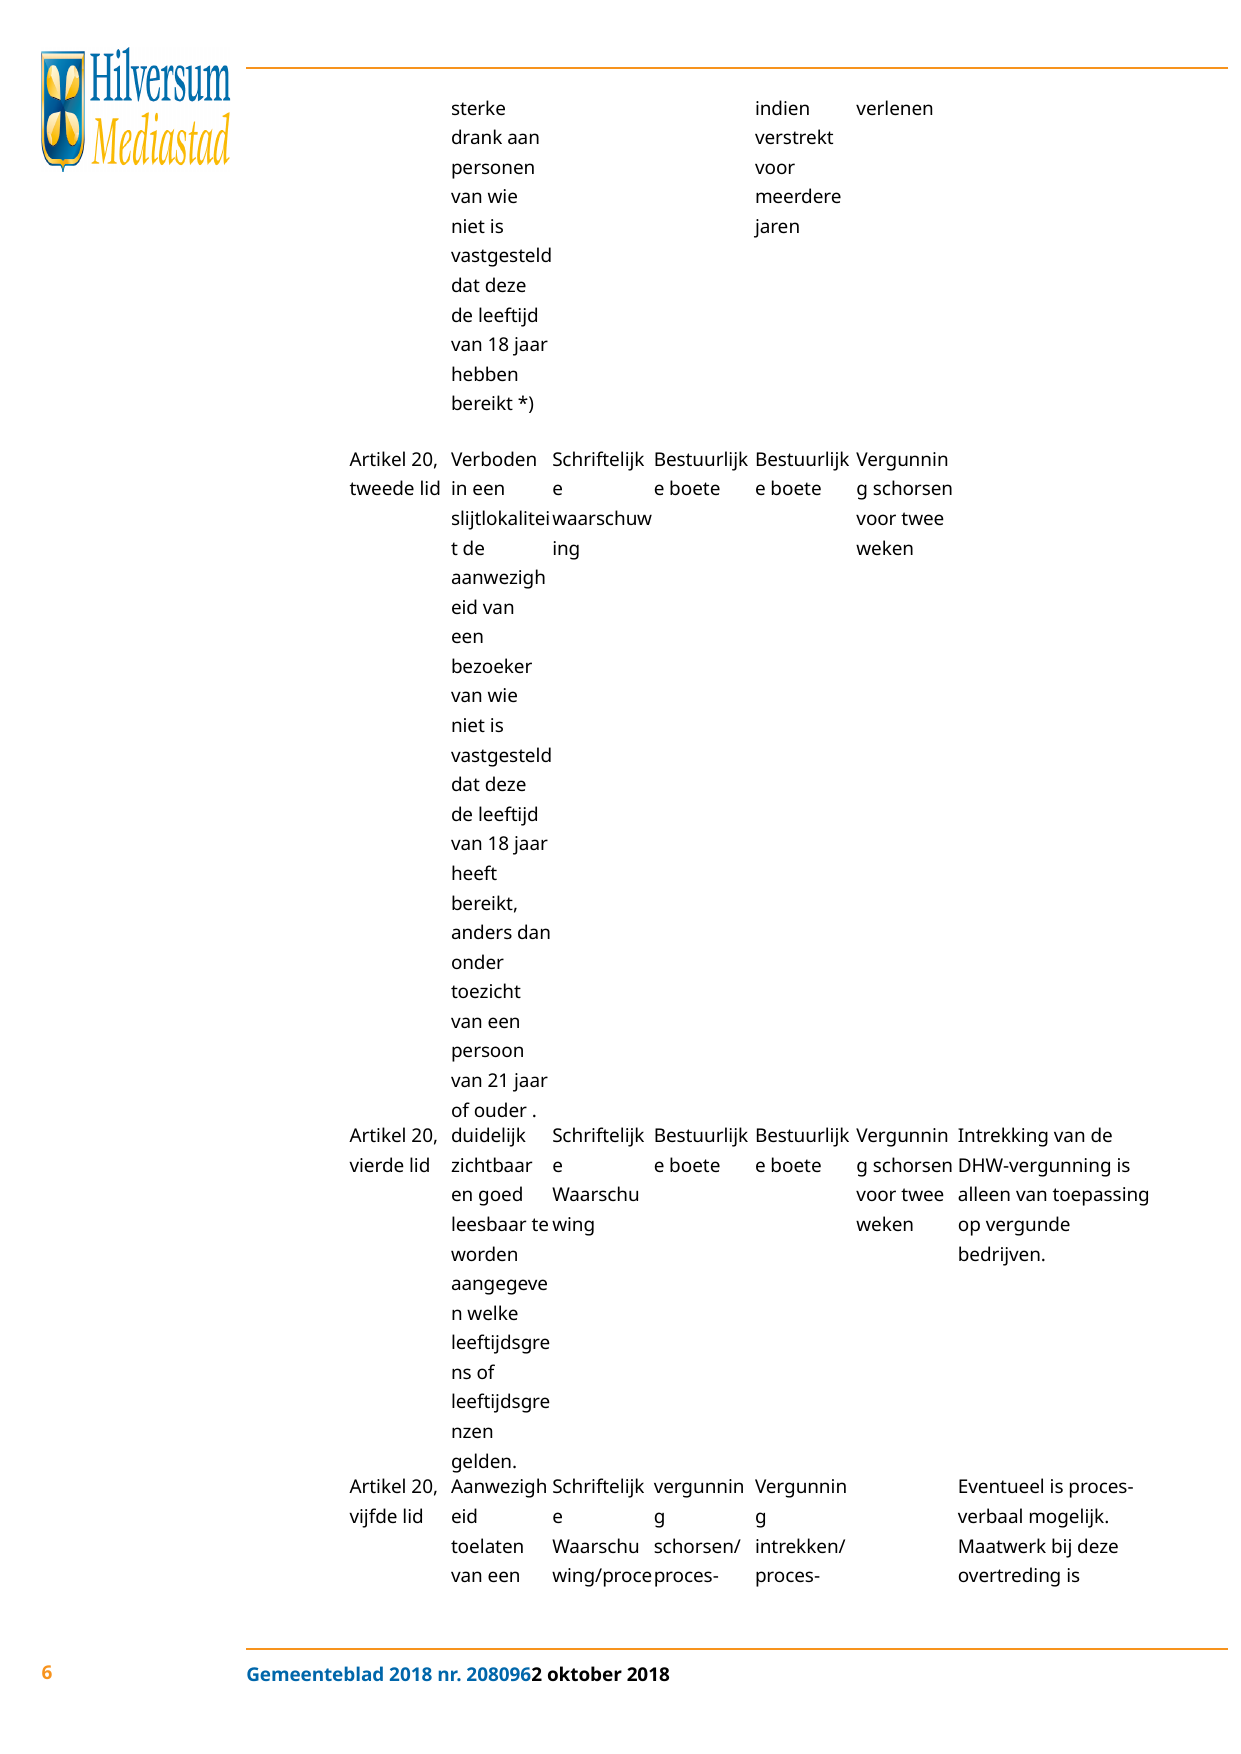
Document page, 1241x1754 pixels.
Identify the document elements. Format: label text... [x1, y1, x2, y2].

table_cell [248, 446, 349, 1122]
table_cell [958, 446, 1152, 1122]
table_cell Bestuurlijke boete [654, 446, 755, 1122]
table_cell Schriftelijke waarschuwing [552, 446, 653, 1122]
table_cell duidelijk zichtbaar en goed leesbaar te worden aangegeven welke leeftijdsgrens of leeftijdsgrenzen gelden. [451, 1123, 552, 1474]
table_cell Vergunning intrekken/ proces- [755, 1474, 856, 1588]
table_cell verlenen [856, 95, 958, 446]
table_cell Vergunning schorsen voor twee weken [856, 446, 958, 1122]
table_cell [248, 1474, 349, 1588]
table_cell Verboden in een slijtlokaliteit de aanwezigheid van een bezoeker van wie niet is vastgesteld dat deze de leeftijd van 18 jaar heeft bereikt, anders dan onder toezicht van een persoon van 21 jaar of ouder . [451, 446, 552, 1122]
table_cell sterke drank aan personen van wie niet is vastgesteld dat deze de leeftijd van 18 jaar hebben bereikt *) [451, 95, 552, 446]
table_cell [856, 1474, 958, 1588]
table_cell Schriftelijke Waarschuwing/proce [552, 1474, 653, 1588]
table_cell Artikel 20, vierde lid [349, 1123, 451, 1474]
table_cell [248, 95, 349, 446]
table_cell Artikel 20, tweede lid [349, 446, 451, 1122]
table_cell [248, 1123, 349, 1474]
table_cell Artikel 20, vijfde lid [349, 1474, 451, 1588]
table_cell [349, 95, 451, 446]
table_cell Intrekking van de DHW-vergunning is alleen van toepassing op vergunde bedrijven. [958, 1123, 1152, 1474]
table_cell Eventueel is proces-verbaal mogelijk. Maatwerk bij deze overtreding is [958, 1474, 1152, 1588]
table_cell Schriftelijke Waarschuwing [552, 1123, 653, 1474]
table_cell indien verstrekt voor meerdere jaren [755, 95, 856, 446]
table_cell [654, 95, 755, 446]
table_cell Vergunning schorsen voor twee weken [856, 1123, 958, 1474]
table_cell Bestuurlijke boete [755, 1123, 856, 1474]
table_cell vergunning schorsen/ proces- [654, 1474, 755, 1588]
table_cell Aanwezigheid toelaten van een [451, 1474, 552, 1588]
table_cell [958, 95, 1152, 446]
table_cell Bestuurlijke boete [654, 1123, 755, 1474]
table_cell Bestuurlijke boete [755, 446, 856, 1122]
picture [41, 47, 231, 172]
table_cell [552, 95, 653, 446]
